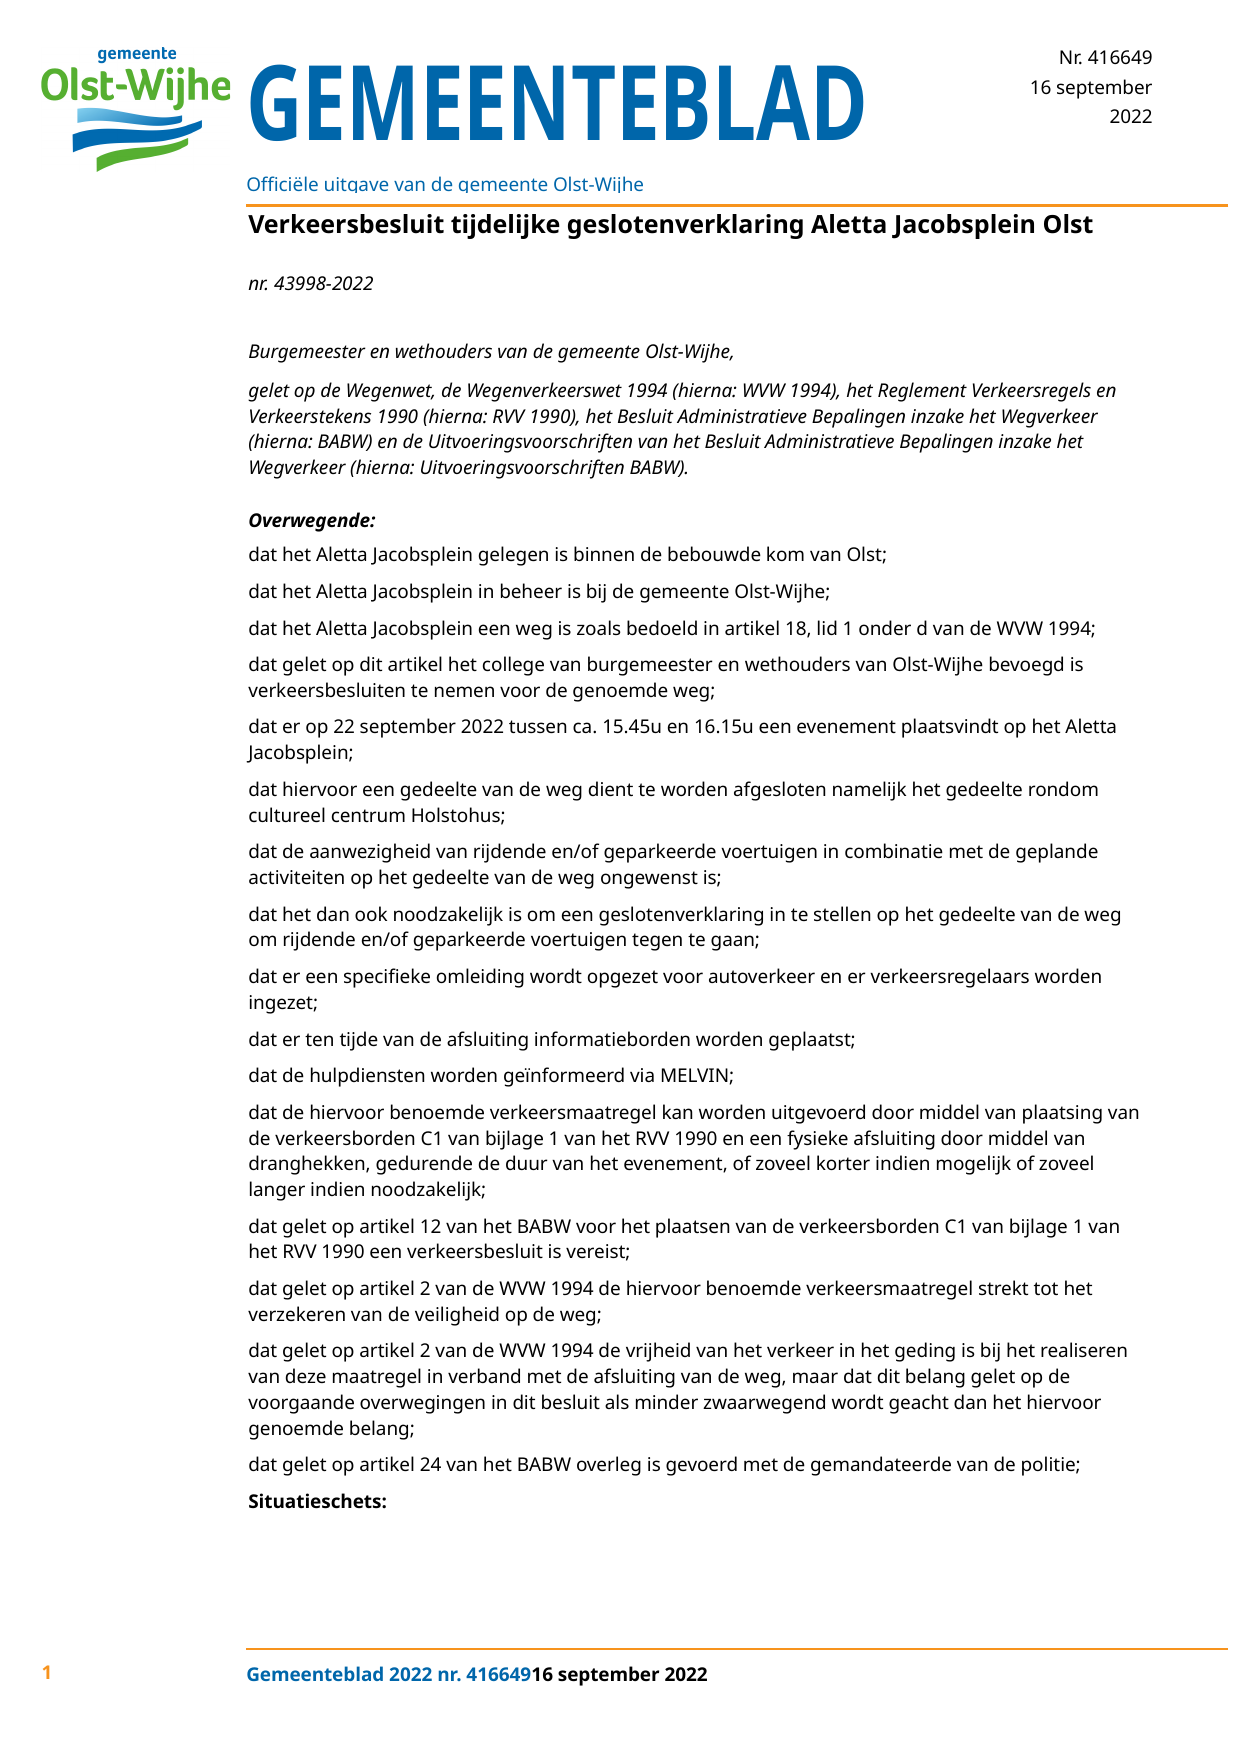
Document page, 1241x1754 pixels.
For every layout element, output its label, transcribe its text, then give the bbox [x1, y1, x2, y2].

text dat er een specifieke omleiding wordt opgezet voor autoverkeer en er verkeersregelaars worden ingezet; [248, 963, 1152, 1015]
text dat het dan ook noodzakelijk is om een geslotenverklaring in te stellen op het gedeelte van de weg om rijdende en/of geparkeerde voertuigen tegen te gaan; [248, 901, 1152, 952]
text Overwegende: [248, 507, 1152, 533]
text dat gelet op artikel 12 van het BABW voor het plaatsen van de verkeersborden C1 van bijlage 1 van het RVV 1990 een verkeersbesluit is vereist; [248, 1213, 1152, 1264]
text Burgemeester en wethouders van de gemeente Olst-Wijhe, [248, 338, 1152, 364]
text Verkeersbesluit tijdelijke geslotenverklaring Aletta Jacobsplein Olst [248, 207, 1152, 241]
text dat gelet op artikel 2 van de WVW 1994 de vrijheid van het verkeer in het geding is bij het realiseren van deze maatregel in verband met de afsluiting van de weg, maar dat dit belang gelet op de voorgaande overwegingen in dit besluit als minder zwaarwegend wordt geacht dan het hiervoor genoemde belang; [248, 1338, 1152, 1441]
text gelet op de Wegenwet, de Wegenverkeerswet 1994 (hierna: WVW 1994), het Reglement Verkeersregels en Verkeerstekens 1990 (hierna: RVV 1990), het Besluit Administratieve Bepalingen inzake het Wegverkeer (hierna: BABW) en de Uitvoeringsvoorschriften van het Besluit Administratieve Bepalingen inzake het Wegverkeer (hierna: Uitvoeringsvoorschriften BABW). [248, 377, 1152, 480]
text dat het Aletta Jacobsplein gelegen is binnen de bebouwde kom van Olst; [248, 541, 1152, 567]
text dat gelet op artikel 2 van de WVW 1994 de hiervoor benoemde verkeersmaatregel strekt tot het verzekeren van de veiligheid op de weg; [248, 1275, 1152, 1327]
text dat de hiervoor benoemde verkeersmaatregel kan worden uitgevoerd door middel van plaatsing van de verkeersborden C1 van bijlage 1 van het RVV 1990 en een fysieke afsluiting door middel van dranghekken, gedurende de duur van het evenement, of zoveel korter indien mogelijk of zoveel langer indien noodzakelijk; [248, 1099, 1152, 1202]
picture [41, 47, 231, 172]
text dat er op 22 september 2022 tussen ca. 15.45u en 16.15u een evenement plaatsvindt op het Aletta Jacobsplein; [248, 714, 1152, 765]
text dat hiervoor een gedeelte van de weg dient te worden afgesloten namelijk het gedeelte rondom cultureel centrum Holstohus; [248, 776, 1152, 828]
text nr. 43998-2022 [248, 270, 1152, 296]
text dat de aanwezigheid van rijdende en/of geparkeerde voertuigen in combinatie met de geplande activiteiten op het gedeelte van de weg ongewenst is; [248, 838, 1152, 890]
text Situatieschets: [248, 1488, 1152, 1514]
text dat er ten tijde van de afsluiting informatieborden worden geplaatst; [248, 1026, 1152, 1051]
text dat gelet op dit artikel het college van burgemeester en wethouders van Olst-Wijhe bevoegd is verkeersbesluiten te nemen voor de genoemde weg; [248, 651, 1152, 703]
text dat de hulpdiensten worden geïnformeerd via MELVIN; [248, 1062, 1152, 1088]
text dat het Aletta Jacobsplein een weg is zoals bedoeld in artikel 18, lid 1 onder d van de WVW 1994; [248, 615, 1152, 640]
text dat gelet op artikel 24 van het BABW overleg is gevoerd met de gemandateerde van de politie; [248, 1452, 1152, 1477]
text dat het Aletta Jacobsplein in beheer is bij de gemeente Olst-Wijhe; [248, 578, 1152, 604]
